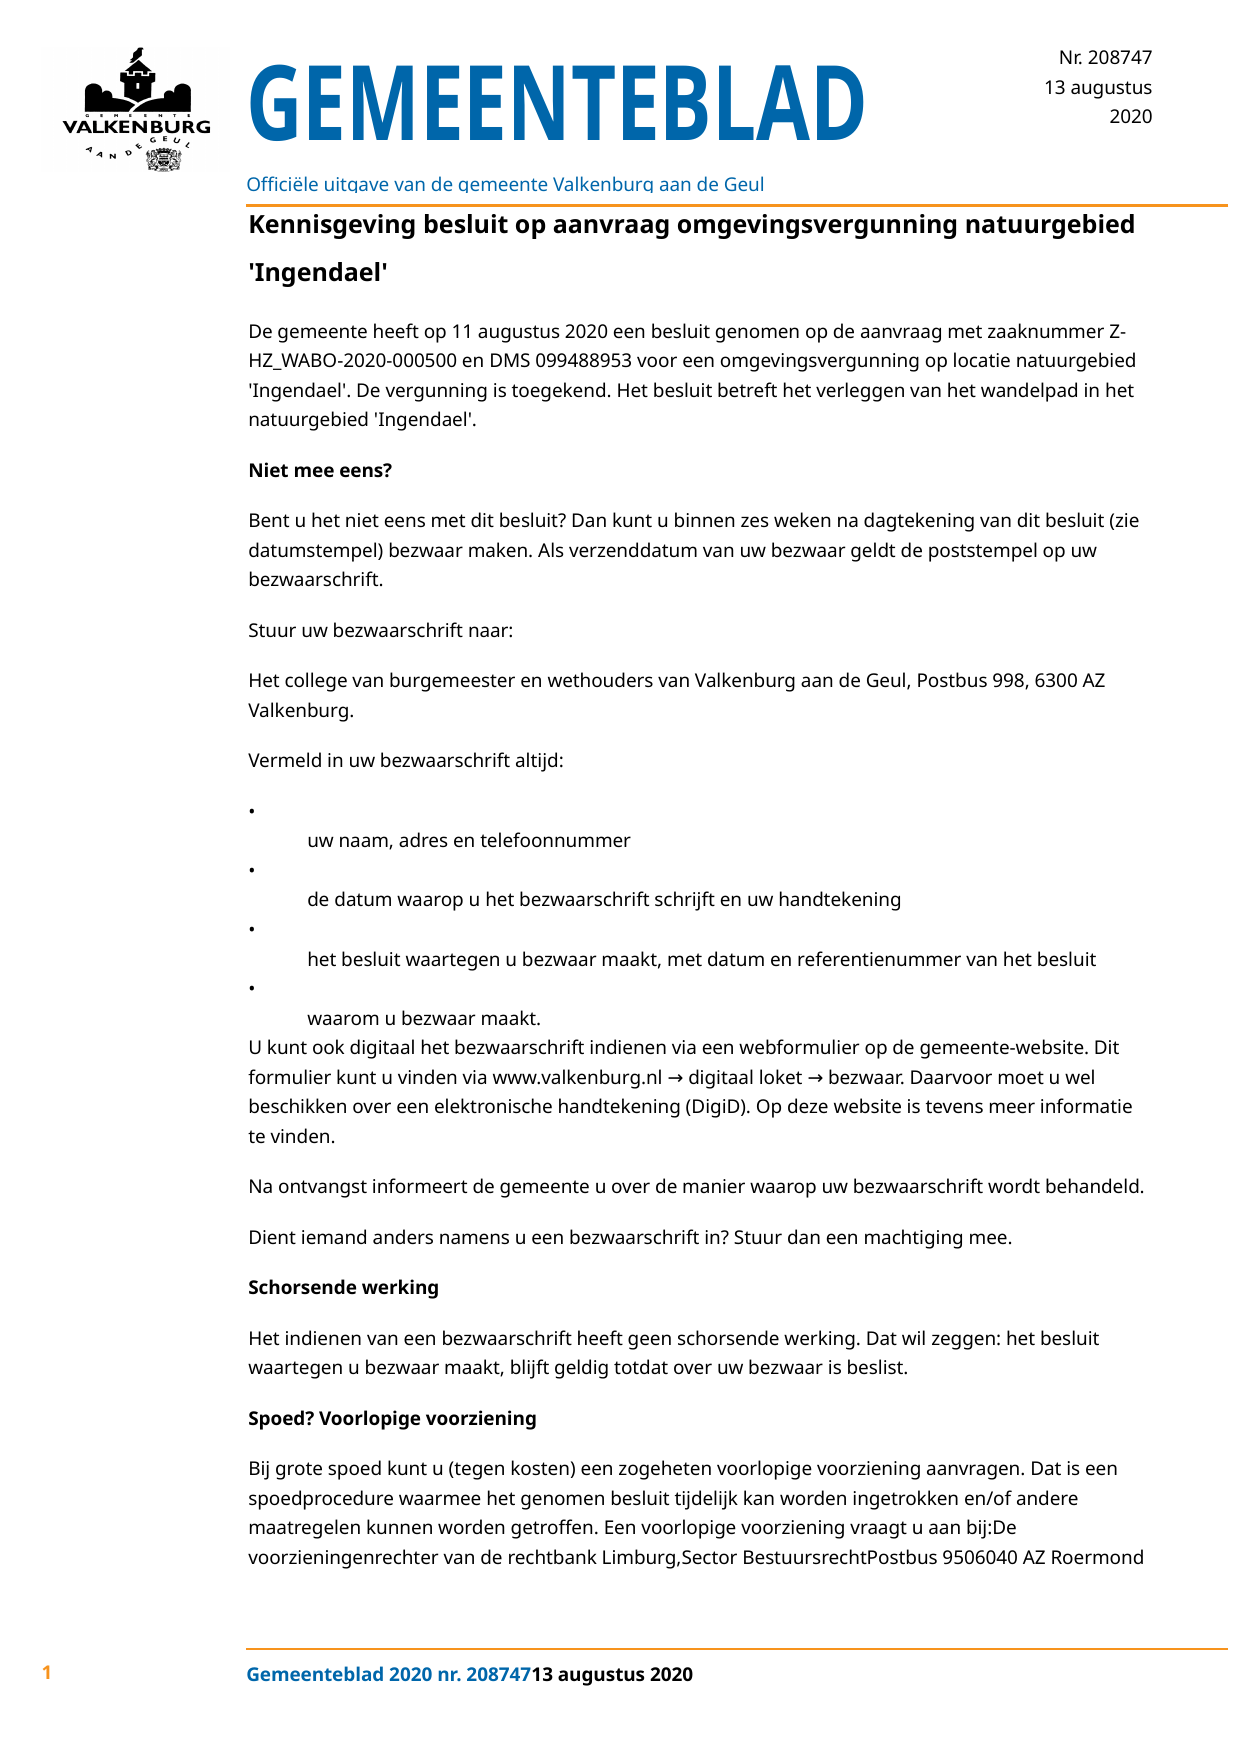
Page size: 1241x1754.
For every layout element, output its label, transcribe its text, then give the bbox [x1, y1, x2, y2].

text Kennisgeving besluit op aanvraag omgevingsvergunning natuurgebied 'Ingendael' [248, 207, 1152, 288]
text Het college van burgemeester en wethouders van Valkenburg aan de Geul, Postbus 998, 6300 AZ Valkenburg. [248, 667, 1152, 723]
list waarom u bezwaar maakt. [248, 1005, 1152, 1031]
list de datum waarop u het bezwaarschrift schrijft en uw handtekening [248, 887, 1152, 912]
text Vermeld in uw bezwaarschrift altijd: [248, 747, 1152, 773]
list het besluit waartegen u bezwaar maakt, met datum en referentienummer van het besluit [248, 946, 1152, 972]
picture [41, 47, 231, 172]
text Niet mee eens? [248, 457, 1152, 483]
text Schorsende werking [248, 1274, 1152, 1300]
text Dient iemand anders namens u een bezwaarschrift in? Stuur dan een machtiging mee. [248, 1224, 1152, 1250]
text Spoed? Voorlopige voorziening [248, 1405, 1152, 1431]
text Het indienen van een bezwaarschrift heeft geen schorsende werking. Dat wil zeggen: het besluit waartegen u bezwaar maakt, blijft geldig totdat over uw bezwaar is beslist. [248, 1325, 1152, 1380]
text Na ontvangst informeert de gemeente u over de manier waarop uw bezwaarschrift wordt behandeld. [248, 1174, 1152, 1199]
text Bent u het niet eens met dit besluit? Dan kunt u binnen zes weken na dagtekening van dit besluit (zie datumstempel) bezwaar maken. Als verzenddatum van uw bezwaar geldt de poststempel op uw bezwaarschrift. [248, 507, 1152, 592]
text U kunt ook digitaal het bezwaarschrift indienen via een webformulier op de gemeente-website. Dit formulier kunt u vinden via www.valkenburg.nl → digitaal loket → bezwaar. Daarvoor moet u wel beschikken over een elektronische handtekening (DigiD). Op deze website is tevens meer informatie te vinden. [248, 1034, 1152, 1149]
text Stuur uw bezwaarschrift naar: [248, 617, 1152, 643]
text Bij grote spoed kunt u (tegen kosten) een zogeheten voorlopige voorziening aanvragen. Dat is een spoedprocedure waarmee het genomen besluit tijdelijk kan worden ingetrokken en/of andere maatregelen kunnen worden getroffen. Een voorlopige voorziening vraagt u aan bij:De voorzieningenrechter van de rechtbank Limburg,Sector BestuursrechtPostbus 9506040 AZ Roermond [248, 1455, 1152, 1570]
list uw naam, adres en telefoonnummer [248, 827, 1152, 853]
text De gemeente heeft op 11 augustus 2020 een besluit genomen op de aanvraag met zaaknummer Z-HZ_WABO-2020-000500 en DMS 099488953 voor een omgevingsvergunning op locatie natuurgebied 'Ingendael'. De vergunning is toegekend. Het besluit betreft het verleggen van het wandelpad in het natuurgebied 'Ingendael'. [248, 318, 1152, 432]
